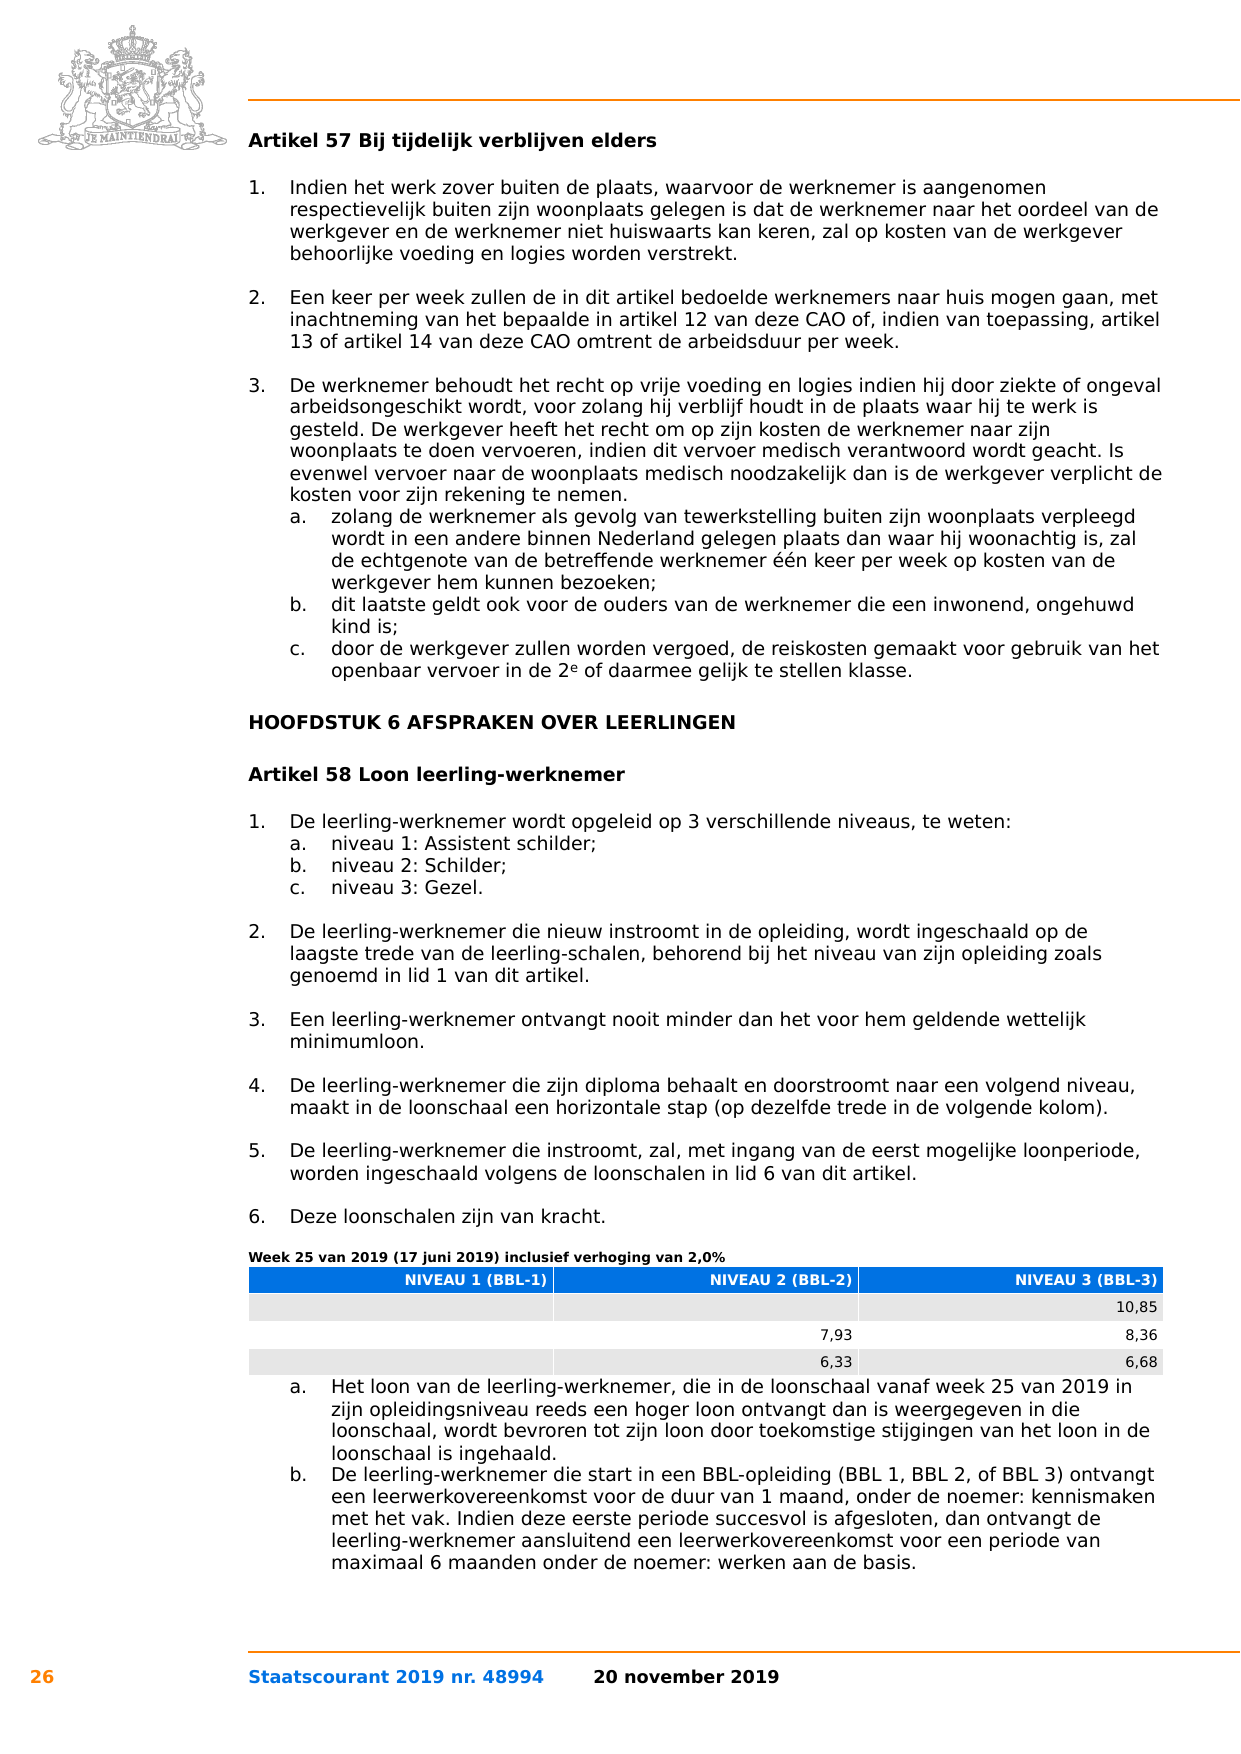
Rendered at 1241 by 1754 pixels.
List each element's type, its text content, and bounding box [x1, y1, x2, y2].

text c. door de werkgever zullen worden vergoed, de reiskosten gemaakt voor gebruik van het openbaar vervoer in de 2e of daarmee gelijk te stellen klasse. [289, 638, 1163, 682]
table_cell NIVEAU 2 (BBL-2) [554, 1267, 858, 1293]
table_cell [249, 1294, 553, 1321]
text 4. De leerling-werknemer die zijn diploma behaalt en doorstroomt naar een volgend niveau, maakt in de loonschaal een horizontale stap (op dezelfde trede in de volgende kolom). [248, 1074, 1163, 1118]
table_header Week 25 van 2019 (17 juni 2019) inclusief verhoging van 2,0% [248, 1250, 1163, 1266]
table_cell 7,93 [554, 1322, 858, 1348]
table_cell 6,33 [554, 1349, 858, 1375]
text 1. Indien het werk zover buiten de plaats, waarvoor de werknemer is aangenomen respectievelijk buiten zijn woonplaats gelegen is dat de werknemer naar het oordeel van de werkgever en de werknemer niet huiswaarts kan keren, zal op kosten van de werkgever behoorlijke voeding en logies worden verstrekt. [248, 177, 1163, 265]
table_cell [249, 1322, 553, 1348]
table_cell NIVEAU 1 (BBL-1) [249, 1267, 553, 1293]
text 1. De leerling-werknemer wordt opgeleid op 3 verschillende niveaus, te weten: [248, 811, 1163, 833]
text a. niveau 1: Assistent schilder; [289, 833, 1163, 855]
text b. niveau 2: Schilder; [289, 855, 1163, 877]
table_cell NIVEAU 3 (BBL-3) [859, 1267, 1163, 1293]
table_cell 10,85 [859, 1294, 1163, 1321]
table_cell [249, 1349, 553, 1375]
text 5. De leerling-werknemer die instroomt, zal, met ingang van de eerst mogelijke loonperiode, worden ingeschaald volgens de loonschalen in lid 6 van dit artikel. [248, 1140, 1163, 1184]
text a. Het loon van de leerling-werknemer, die in de loonschaal vanaf week 25 van 2019 in zijn opleidingsniveau reeds een hoger loon ontvangt dan is weergegeven in die loonschaal, wordt bevroren tot zijn loon door toekomstige stijgingen van het loon in de loonschaal is ingehaald. [289, 1376, 1163, 1464]
table_cell 6,68 [859, 1349, 1163, 1375]
subtitle Artikel 57 Bij tijdelijk verblijven elders [248, 130, 1163, 152]
text 6. Deze loonschalen zijn van kracht. [248, 1206, 1163, 1228]
table_cell [554, 1294, 858, 1321]
subtitle HOOFDSTUK 6 AFSPRAKEN OVER LEERLINGEN [248, 712, 1163, 734]
text c. niveau 3: Gezel. [289, 877, 1163, 899]
text 2. De leerling-werknemer die nieuw instroomt in de opleiding, wordt ingeschaald op de laagste trede van de leerling-schalen, behorend bij het niveau van zijn opleiding zoals genoemd in lid 1 van dit artikel. [248, 921, 1163, 987]
text 3. De werknemer behoudt het recht op vrije voeding en logies indien hij door ziekte of ongeval arbeidsongeschikt wordt, voor zolang hij verblijf houdt in de plaats waar hij te werk is gesteld. De werkgever heeft het recht om op zijn kosten de werknemer naar zijn woonplaats te doen vervoeren, indien dit vervoer medisch verantwoord wordt geacht. Is evenwel vervoer naar de woonplaats medisch noodzakelijk dan is de werkgever verplicht de kosten voor zijn rekening te nemen. [248, 374, 1163, 506]
text b. De leerling-werknemer die start in een BBL-opleiding (BBL 1, BBL 2, of BBL 3) ontvangt een leerwerkovereenkomst voor de duur van 1 maand, onder de noemer: kennismaken met het vak. Indien deze eerste periode succesvol is afgesloten, dan ontvangt de leerling-werknemer aansluitend een leerwerkovereenkomst voor een periode van maximaal 6 maanden onder de noemer: werken aan de basis. [289, 1464, 1163, 1574]
picture [38, 25, 227, 150]
text 3. Een leerling-werknemer ontvangt nooit minder dan het voor hem geldende wettelijk minimumloon. [248, 1009, 1163, 1053]
text 2. Een keer per week zullen de in dit artikel bedoelde werknemers naar huis mogen gaan, met inachtneming van het bepaalde in artikel 12 van deze CAO of, indien van toepassing, artikel 13 of artikel 14 van deze CAO omtrent de arbeidsduur per week. [248, 287, 1163, 353]
table_cell 8,36 [859, 1322, 1163, 1348]
text a. zolang de werknemer als gevolg van tewerkstelling buiten zijn woonplaats verpleegd wordt in een andere binnen Nederland gelegen plaats dan waar hij woonachtig is, zal de echtgenote van de betreffende werknemer één keer per week op kosten van de werkgever hem kunnen bezoeken; [289, 506, 1163, 594]
subtitle Artikel 58 Loon leerling-werknemer [248, 764, 1163, 786]
text b. dit laatste geldt ook voor de ouders van de werknemer die een inwonend, ongehuwd kind is; [289, 594, 1163, 638]
